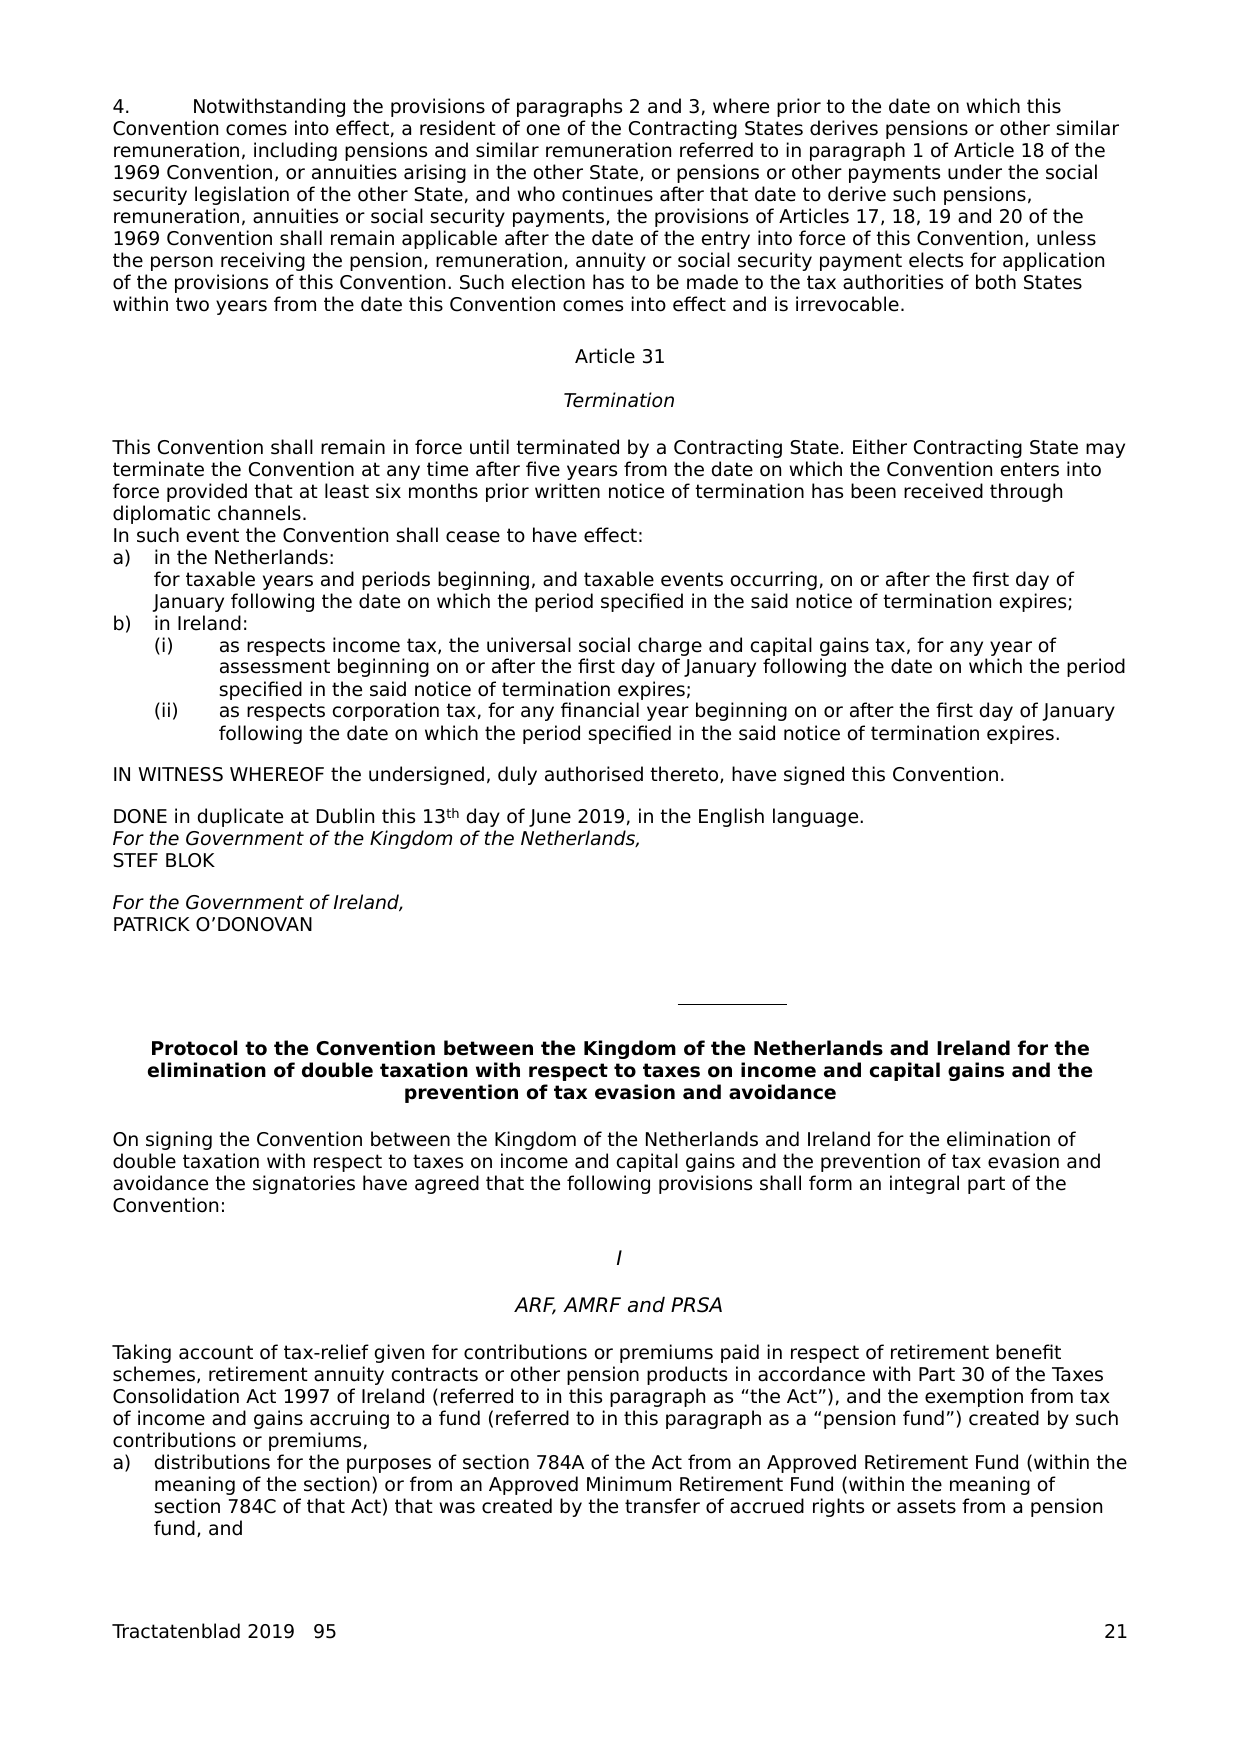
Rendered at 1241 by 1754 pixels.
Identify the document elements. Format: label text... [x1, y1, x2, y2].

subtitle Protocol to the Convention between the Kingdom of the Netherlands and Ireland for the elimination of double taxation with respect to taxes on income and capital gains and the prevention of tax evasion and avoidance [112, 1038, 1128, 1104]
text b) in Ireland: [112, 612, 1128, 634]
subtitle Article 31 Termination [112, 346, 1128, 412]
text (i) as respects income tax, the universal social charge and capital gains tax, for any year of assessment beginning on or after the first day of January following the date on which the period specified in the said notice of termination expires; [153, 634, 1128, 700]
text 4. Notwithstanding the provisions of paragraphs 2 and 3, where prior to the date on which this Convention comes into effect, a resident of one of the Contracting States derives pensions or other similar remuneration, including pensions and similar remuneration referred to in paragraph 1 of Article 18 of the 1969 Convention, or annuities arising in the other State, or pensions or other payments under the social security legislation of the other State, and who continues after that date to derive such pensions, remuneration, annuities or social security payments, the provisions of Articles 17, 18, 19 and 20 of the 1969 Convention shall remain applicable after the date of the entry into force of this Convention, unless the person receiving the pension, remuneration, annuity or social security payment elects for application of the provisions of this Convention. Such election has to be made to the tax authorities of both States within two years from the date this Convention comes into effect and is irrevocable. [112, 96, 1128, 316]
text a) distributions for the purposes of section 784A of the Act from an Approved Retirement Fund (within the meaning of the section) or from an Approved Minimum Retirement Fund (within the meaning of section 784C of that Act) that was created by the transfer of accrued rights or assets from a pension fund, and [112, 1452, 1128, 1540]
text On signing the Convention between the Kingdom of the Netherlands and Ireland for the elimination of double taxation with respect to taxes on income and capital gains and the prevention of tax evasion and avoidance the signatories have agreed that the following provisions shall form an integral part of the Convention: [112, 1129, 1128, 1217]
text (ii) as respects corporation tax, for any financial year beginning on or after the first day of January following the date on which the period specified in the said notice of termination expires. [153, 700, 1128, 744]
text For the Government of the Kingdom of the Netherlands, STEF BLOK [112, 828, 1128, 872]
text for taxable years and periods beginning, and taxable events occurring, on or after the first day of January following the date on which the period specified in the said notice of termination expires; [153, 568, 1128, 612]
subtitle I ARF, AMRF and PRSA [112, 1247, 1128, 1317]
text This Convention shall remain in force until terminated by a Contracting State. Either Contracting State may terminate the Convention at any time after five years from the date on which the Convention enters into force provided that at least six months prior written notice of termination has been received through diplomatic channels. [112, 437, 1128, 524]
text For the Government of Ireland, PATRICK O’DONOVAN [112, 892, 1128, 936]
text DONE in duplicate at Dublin this 13th day of June 2019, in the English language. [112, 806, 1128, 828]
text Taking account of tax-relief given for contributions or premiums paid in respect of retirement benefit schemes, retirement annuity contracts or other pension products in accordance with Part 30 of the Taxes Consolidation Act 1997 of Ireland (referred to in this paragraph as “the Act”), and the exemption from tax of income and gains accruing to a fund (referred to in this paragraph as a “pension fund”) created by such contributions or premiums, [112, 1342, 1128, 1452]
text a) in the Netherlands: [112, 547, 1128, 568]
text In such event the Convention shall cease to have effect: [112, 524, 1128, 547]
text IN WITNESS WHEREOF the undersigned, duly authorised thereto, have signed this Convention. [112, 764, 1128, 786]
